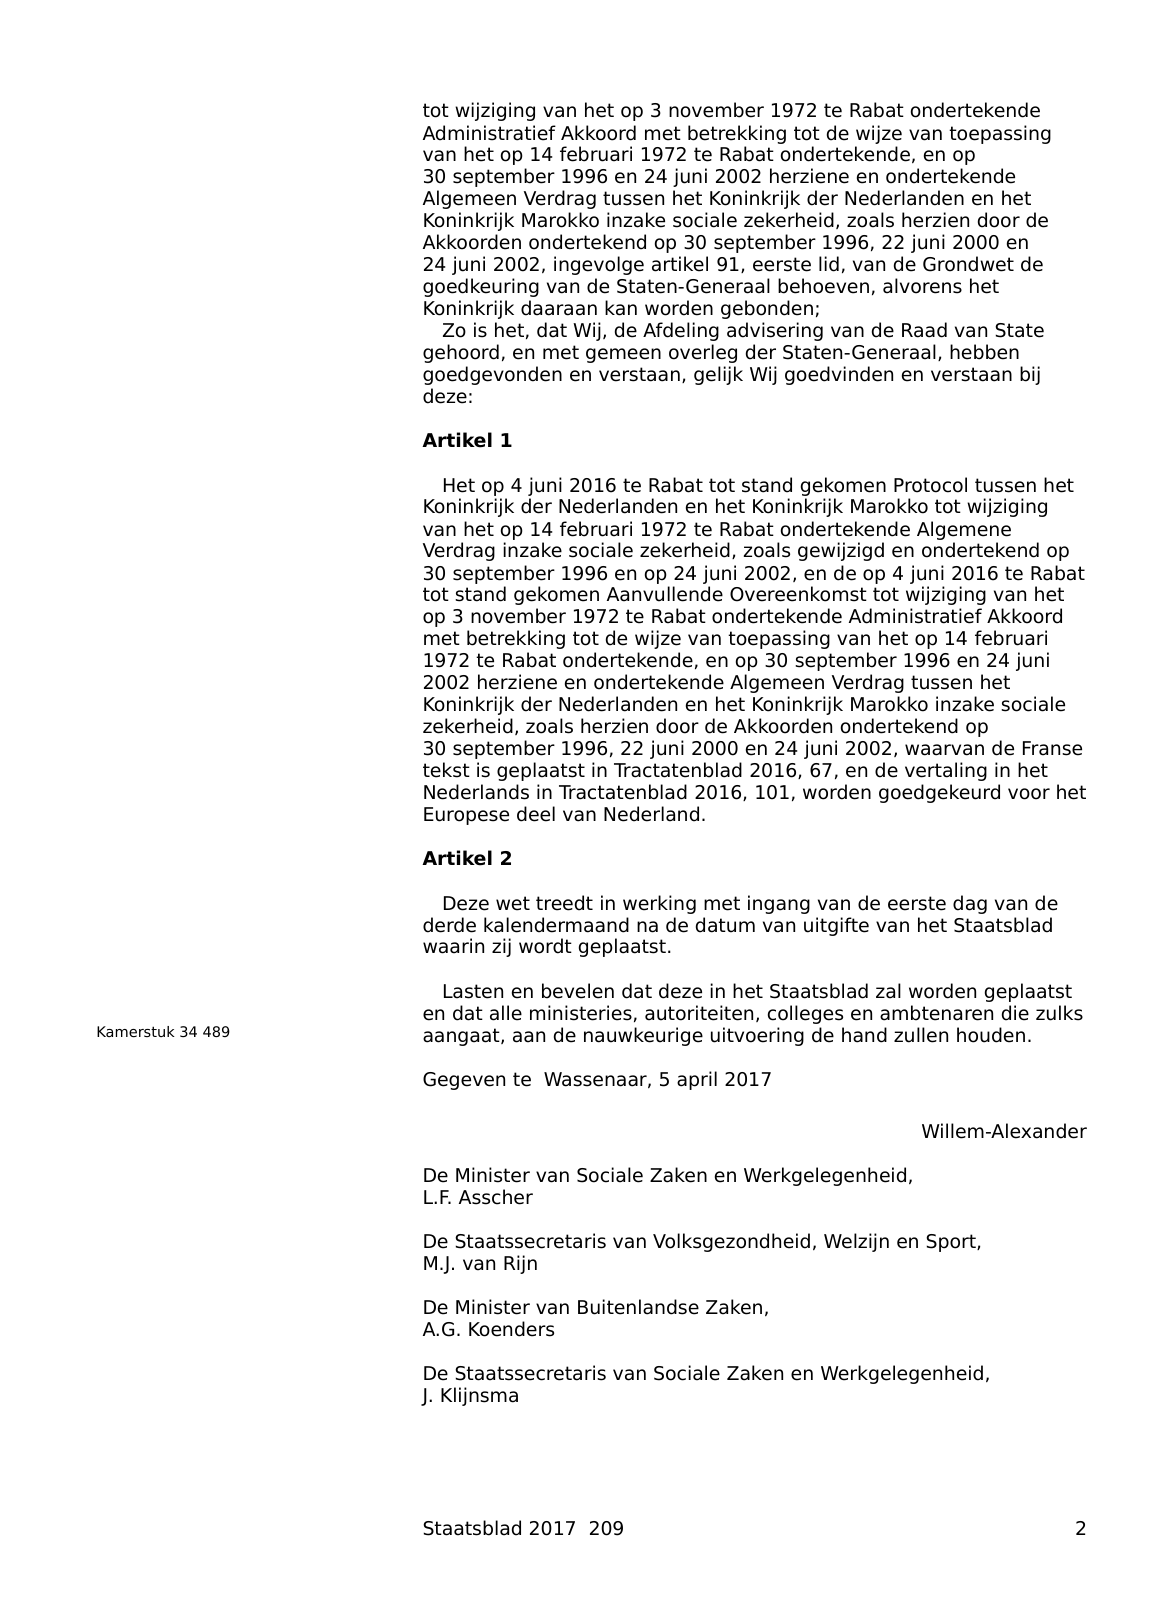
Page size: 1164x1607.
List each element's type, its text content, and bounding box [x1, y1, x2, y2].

text Deze wet treedt in werking met ingang van de eerste dag van de derde kalendermaand na de datum van uitgifte van het Staatsblad waarin zij wordt geplaatst. [422, 892, 1087, 958]
text De Minister van Sociale Zaken en Werkgelegenheid, L.F. Asscher [422, 1165, 1087, 1209]
subtitle Artikel 1 [422, 430, 1087, 452]
subtitle Artikel 2 [422, 848, 1087, 870]
text Gegeven te Wassenaar, 5 april 2017 [422, 1069, 1087, 1091]
text Het op 4 juni 2016 te Rabat tot stand gekomen Protocol tussen het Koninkrijk der Nederlanden en het Koninkrijk Marokko tot wijziging van het op 14 februari 1972 te Rabat ondertekende Algemene Verdrag inzake sociale zekerheid, zoals gewijzigd en ondertekend op 30 september 1996 en op 24 juni 2002, en de op 4 juni 2016 te Rabat tot stand gekomen Aanvullende Overeenkomst tot wijziging van het op 3 november 1972 te Rabat ondertekende Administratief Akkoord met betrekking tot de wijze van toepassing van het op 14 februari 1972 te Rabat ondertekende, en op 30 september 1996 en 24 juni 2002 herziene en ondertekende Algemeen Verdrag tussen het Koninkrijk der Nederlanden en het Koninkrijk Marokko inzake sociale zekerheid, zoals herzien door de Akkoorden ondertekend op 30 september 1996, 22 juni 2000 en 24 juni 2002, waarvan de Franse tekst is geplaatst in Tractatenblad 2016, 67, en de vertaling in het Nederlands in Tractatenblad 2016, 101, worden goedgekeurd voor het Europese deel van Nederland. [422, 474, 1087, 826]
text Zo is het, dat Wij, de Afdeling advisering van de Raad van State gehoord, en met gemeen overleg der Staten-Generaal, hebben goedgevonden en verstaan, gelijk Wij goedvinden en verstaan bij deze: [422, 320, 1087, 408]
text tot wijziging van het op 3 november 1972 te Rabat ondertekende Administratief Akkoord met betrekking tot de wijze van toepassing van het op 14 februari 1972 te Rabat ondertekende, en op 30 september 1996 en 24 juni 2002 herziene en ondertekende Algemeen Verdrag tussen het Koninkrijk der Nederlanden en het Koninkrijk Marokko inzake sociale zekerheid, zoals herzien door de Akkoorden ondertekend op 30 september 1996, 22 juni 2000 en 24 juni 2002, ingevolge artikel 91, eerste lid, van de Grondwet de goedkeuring van de Staten-Generaal behoeven, alvorens het Koninkrijk daaraan kan worden gebonden; [422, 100, 1087, 320]
text De Minister van Buitenlandse Zaken, A.G. Koenders [422, 1297, 1087, 1341]
text De Staatssecretaris van Sociale Zaken en Werkgelegenheid, J. Klijnsma [422, 1363, 1087, 1407]
text Willem-Alexander [422, 1121, 1087, 1143]
text Lasten en bevelen dat deze in het Staatsblad zal worden geplaatst en dat alle ministeries, autoriteiten, colleges en ambtenaren die zulks aangaat, aan de nauwkeurige uitvoering de hand zullen houden. [422, 981, 1087, 1047]
text De Staatssecretaris van Volksgezondheid, Welzijn en Sport, M.J. van Rijn [422, 1231, 1087, 1275]
text Kamerstuk 34 489 [77, 1023, 396, 1041]
